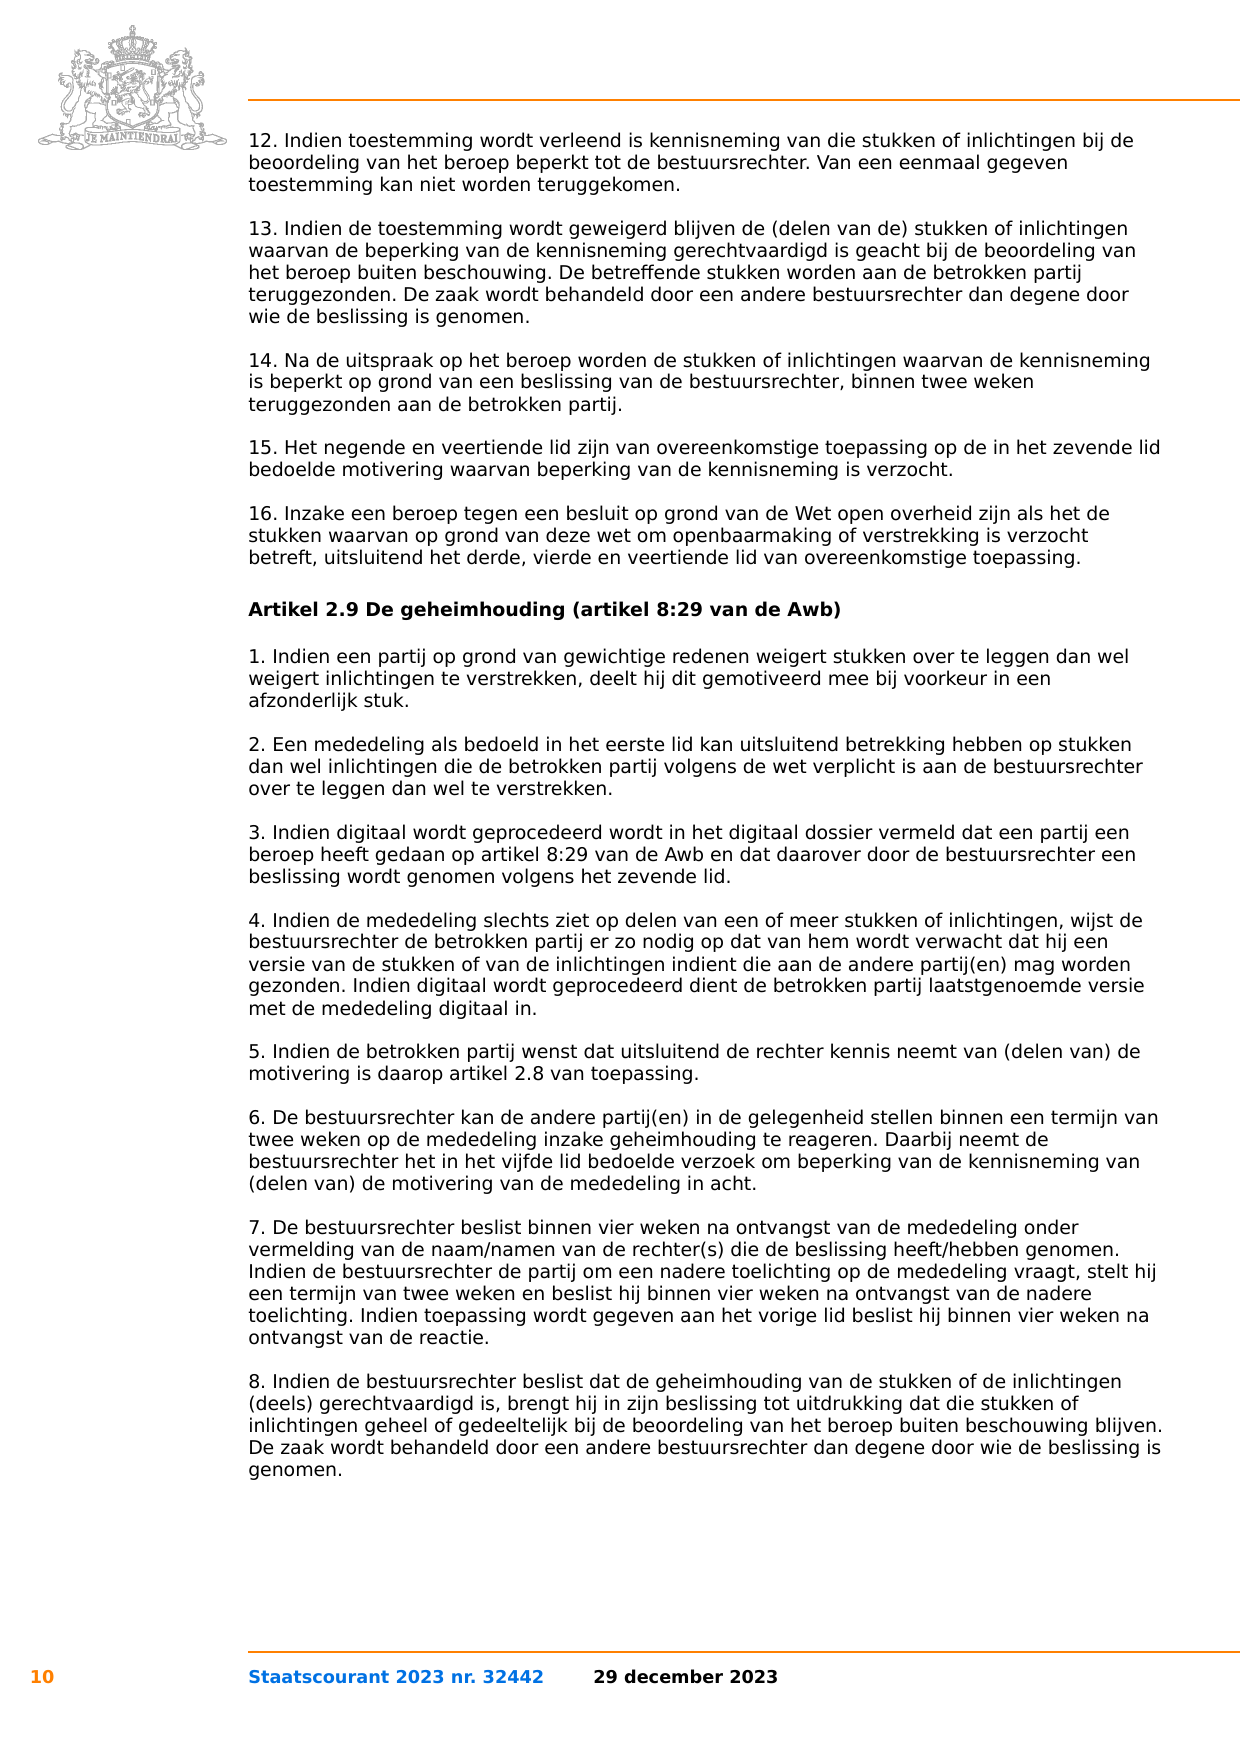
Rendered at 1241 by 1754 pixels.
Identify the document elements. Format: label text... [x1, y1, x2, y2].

text 4. Indien de mededeling slechts ziet op delen van een of meer stukken of inlichtingen, wijst de bestuursrechter de betrokken partij er zo nodig op dat van hem wordt verwacht dat hij een versie van de stukken of van de inlichtingen indient die aan de andere partij(en) mag worden gezonden. Indien digitaal wordt geprocedeerd dient de betrokken partij laatstgenoemde versie met de mededeling digitaal in. [248, 909, 1163, 1019]
text 8. Indien de bestuursrechter beslist dat de geheimhouding van de stukken of de inlichtingen (deels) gerechtvaardigd is, brengt hij in zijn beslissing tot uitdrukking dat die stukken of inlichtingen geheel of gedeeltelijk bij de beoordeling van het beroep buiten beschouwing blijven. [248, 1371, 1163, 1437]
text 7. De bestuursrechter beslist binnen vier weken na ontvangst van de mededeling onder vermelding van de naam/namen van de rechter(s) die de beslissing heeft/hebben genomen. Indien de bestuursrechter de partij om een nadere toelichting op de mededeling vraagt, stelt hij een termijn van twee weken en beslist hij binnen vier weken na ontvangst van de nadere toelichting. Indien toepassing wordt gegeven aan het vorige lid beslist hij binnen vier weken na ontvangst van de reactie. [248, 1217, 1163, 1349]
picture [38, 25, 227, 150]
text 3. Indien digitaal wordt geprocedeerd wordt in het digitaal dossier vermeld dat een partij een beroep heeft gedaan op artikel 8:29 van de Awb en dat daarover door de bestuursrechter een beslissing wordt genomen volgens het zevende lid. [248, 822, 1163, 888]
text 16. Inzake een beroep tegen een besluit op grond van de Wet open overheid zijn als het de stukken waarvan op grond van deze wet om openbaarmaking of verstrekking is verzocht betreft, uitsluitend het derde, vierde en veertiende lid van overeenkomstige toepassing. [248, 503, 1163, 569]
text 14. Na de uitspraak op het beroep worden de stukken of inlichtingen waarvan de kennisneming is beperkt op grond van een beslissing van de bestuursrechter, binnen twee weken teruggezonden aan de betrokken partij. [248, 349, 1163, 415]
text 5. Indien de betrokken partij wenst dat uitsluitend de rechter kennis neemt van (delen van) de motivering is daarop artikel 2.8 van toepassing. [248, 1041, 1163, 1085]
text 12. Indien toestemming wordt verleend is kennisneming van die stukken of inlichtingen bij de beoordeling van het beroep beperkt tot de bestuursrechter. Van een eenmaal gegeven toestemming kan niet worden teruggekomen. [248, 130, 1163, 196]
text 15. Het negende en veertiende lid zijn van overeenkomstige toepassing op de in het zevende lid bedoelde motivering waarvan beperking van de kennisneming is verzocht. [248, 437, 1163, 481]
text 2. Een mededeling als bedoeld in het eerste lid kan uitsluitend betrekking hebben op stukken dan wel inlichtingen die de betrokken partij volgens de wet verplicht is aan de bestuursrechter over te leggen dan wel te verstrekken. [248, 734, 1163, 800]
text 1. Indien een partij op grond van gewichtige redenen weigert stukken over te leggen dan wel weigert inlichtingen te verstrekken, deelt hij dit gemotiveerd mee bij voorkeur in een afzonderlijk stuk. [248, 646, 1163, 712]
text De zaak wordt behandeld door een andere bestuursrechter dan degene door wie de beslissing is genomen. [248, 1437, 1163, 1481]
text 13. Indien de toestemming wordt geweigerd blijven de (delen van de) stukken of inlichtingen waarvan de beperking van de kennisneming gerechtvaardigd is geacht bij de beoordeling van het beroep buiten beschouwing. De betreffende stukken worden aan de betrokken partij teruggezonden. De zaak wordt behandeld door een andere bestuursrechter dan degene door wie de beslissing is genomen. [248, 218, 1163, 328]
subtitle Artikel 2.9 De geheimhouding (artikel 8:29 van de Awb) [248, 599, 1163, 621]
text 6. De bestuursrechter kan de andere partij(en) in de gelegenheid stellen binnen een termijn van twee weken op de mededeling inzake geheimhouding te reageren. Daarbij neemt de bestuursrechter het in het vijfde lid bedoelde verzoek om beperking van de kennisneming van (delen van) de motivering van de mededeling in acht. [248, 1107, 1163, 1195]
